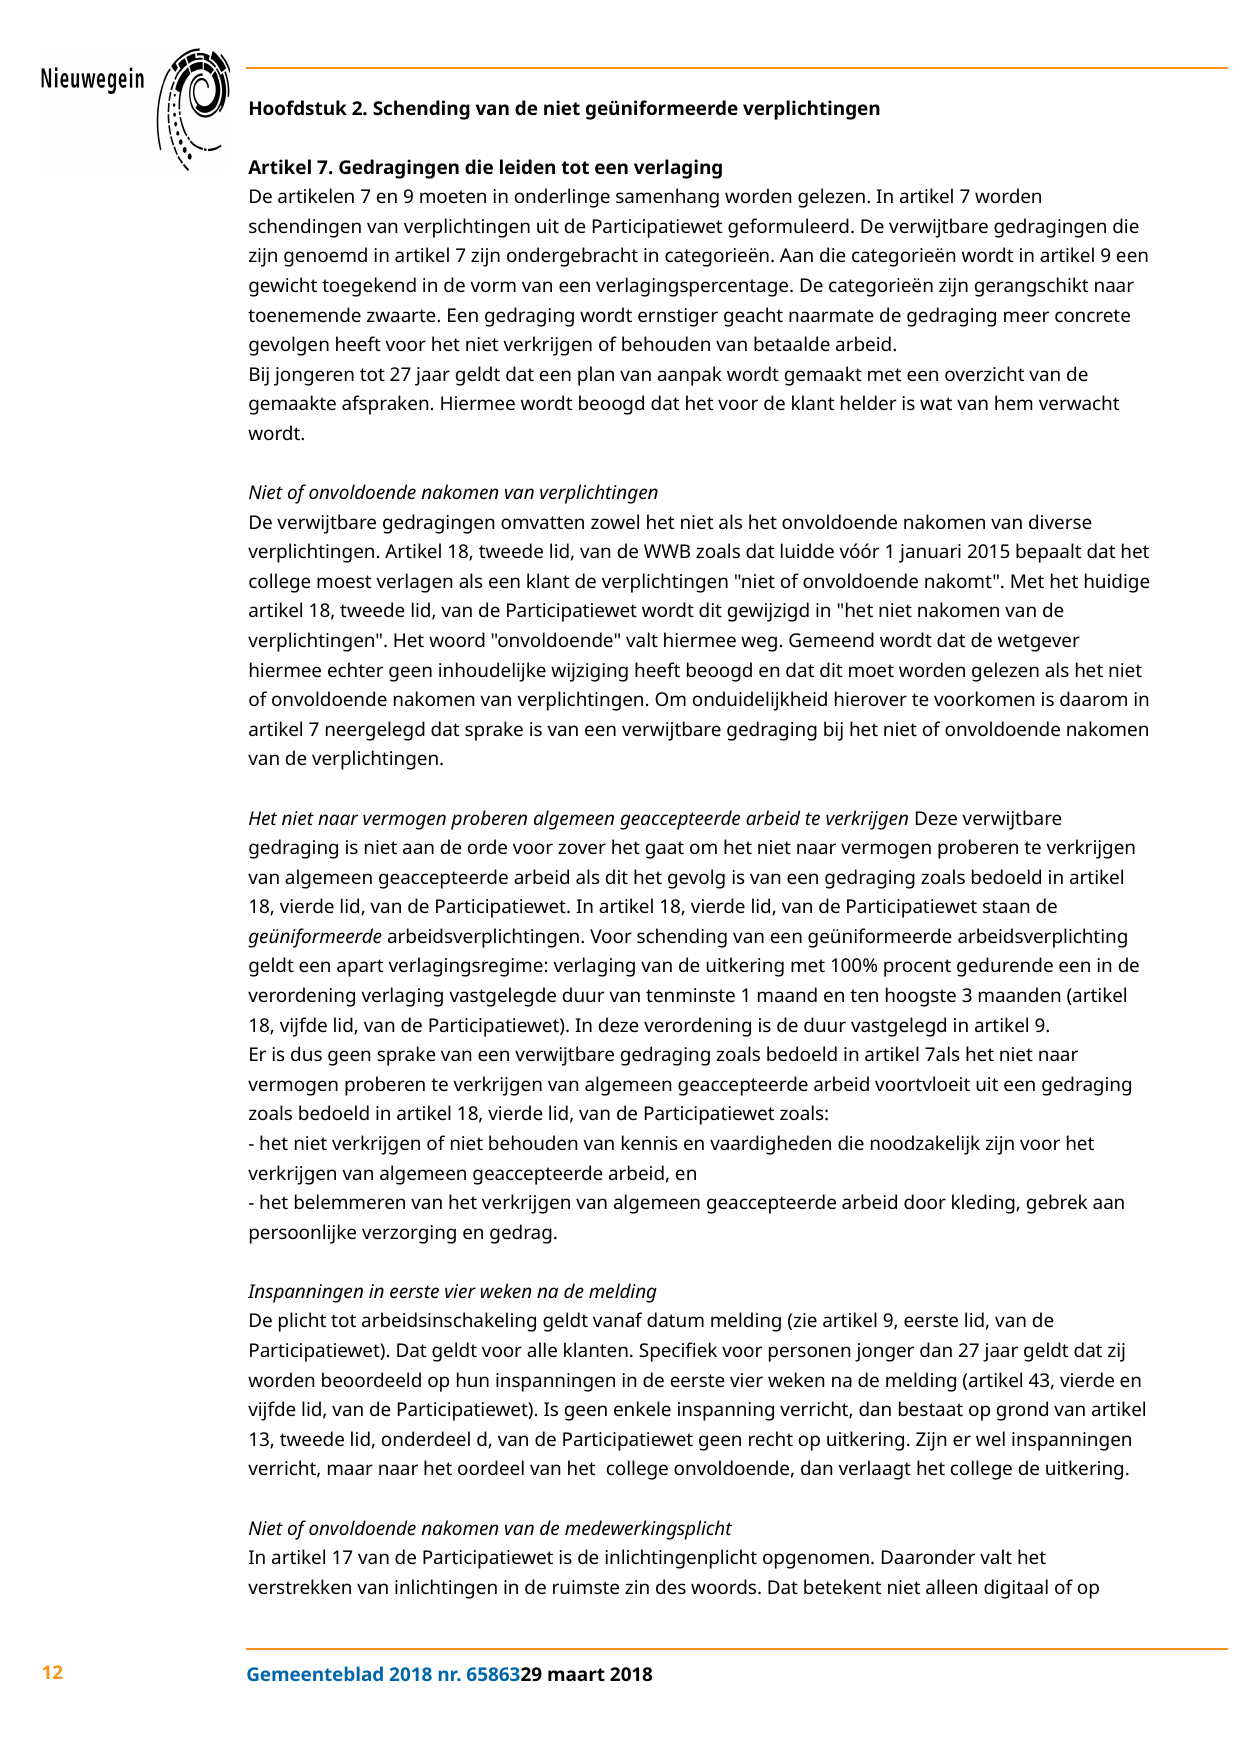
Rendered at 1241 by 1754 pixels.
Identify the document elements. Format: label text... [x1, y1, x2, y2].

text Artikel 7. Gedragingen die leiden tot een verlaging [248, 154, 1152, 180]
text De artikelen 7 en 9 moeten in onderlinge samenhang worden gelezen. In artikel 7 worden schendingen van verplichtingen uit de Participatiewet geformuleerd. De verwijtbare gedragingen die zijn genoemd in artikel 7 zijn ondergebracht in categorieën. Aan die categorieën wordt in artikel 9 een gewicht toegekend in de vorm van een verlagingspercentage. De categorieën zijn gerangschikt naar toenemende zwaarte. Een gedraging wordt ernstiger geacht naarmate de gedraging meer concrete gevolgen heeft voor het niet verkrijgen of behouden van betaalde arbeid. [248, 183, 1152, 357]
text De plicht tot arbeidsinschakeling geldt vanaf datum melding (zie artikel 9, eerste lid, van de Participatiewet). Dat geldt voor alle klanten. Specifiek voor personen jonger dan 27 jaar geldt dat zij worden beoordeeld op hun inspanningen in de eerste vier weken na de melding (artikel 43, vierde en vijfde lid, van de Participatiewet). Is geen enkele inspanning verricht, dan bestaat op grond van artikel 13, tweede lid, onderdeel d, van de Participatiewet geen recht op uitkering. Zijn er wel inspanningen verricht, maar naar het oordeel van het college onvoldoende, dan verlaagt het college de uitkering. [248, 1308, 1152, 1481]
text Niet of onvoldoende nakomen van de medewerkingsplicht [248, 1515, 1152, 1541]
text In artikel 17 van de Participatiewet is de inlichtingenplicht opgenomen. Daaronder valt het verstrekken van inlichtingen in de ruimste zin des woords. Dat betekent niet alleen digitaal of op [248, 1544, 1152, 1600]
text Hoofdstuk 2. Schending van de niet geüniformeerde verplichtingen [248, 95, 1152, 121]
text Inspanningen in eerste vier weken na de melding [248, 1278, 1152, 1304]
text Niet of onvoldoende nakomen van verplichtingen [248, 479, 1152, 505]
text Er is dus geen sprake van een verwijtbare gedraging zoals bedoeld in artikel 7als het niet naar vermogen proberen te verkrijgen van algemeen geaccepteerde arbeid voortvloeit uit een gedraging zoals bedoeld in artikel 18, vierde lid, van de Participatiewet zoals: [248, 1041, 1152, 1126]
text - het belemmeren van het verkrijgen van algemeen geaccepteerde arbeid door kleding, gebrek aan persoonlijke verzorging en gedrag. [248, 1189, 1152, 1245]
picture [41, 47, 231, 172]
text Het niet naar vermogen proberen algemeen geaccepteerde arbeid te verkrijgen Deze verwijtbare gedraging is niet aan de orde voor zover het gaat om het niet naar vermogen proberen te verkrijgen van algemeen geaccepteerde arbeid als dit het gevolg is van een gedraging zoals bedoeld in artikel 18, vierde lid, van de Participatiewet. In artikel 18, vierde lid, van de Participatiewet staan de geüniformeerde arbeidsverplichtingen. Voor schending van een geüniformeerde arbeidsverplichting geldt een apart verlagingsregime: verlaging van de uitkering met 100% procent gedurende een in de verordening verlaging vastgelegde duur van tenminste 1 maand en ten hoogste 3 maanden (artikel 18, vijfde lid, van de Participatiewet). In deze verordening is de duur vastgelegd in artikel 9. [248, 805, 1152, 1038]
text De verwijtbare gedragingen omvatten zowel het niet als het onvoldoende nakomen van diverse verplichtingen. Artikel 18, tweede lid, van de WWB zoals dat luidde vóór 1 januari 2015 bepaalt dat het college moest verlagen als een klant de verplichtingen "niet of onvoldoende nakomt". Met het huidige artikel 18, tweede lid, van de Participatiewet wordt dit gewijzigd in "het niet nakomen van de verplichtingen". Het woord "onvoldoende" valt hiermee weg. Gemeend wordt dat de wetgever hiermee echter geen inhoudelijke wijziging heeft beoogd en dat dit moet worden gelezen als het niet of onvoldoende nakomen van verplichtingen. Om onduidelijkheid hierover te voorkomen is daarom in artikel 7 neergelegd dat sprake is van een verwijtbare gedraging bij het niet of onvoldoende nakomen van de verplichtingen. [248, 509, 1152, 771]
text Bij jongeren tot 27 jaar geldt dat een plan van aanpak wordt gemaakt met een overzicht van de gemaakte afspraken. Hiermee wordt beoogd dat het voor de klant helder is wat van hem verwacht wordt. [248, 361, 1152, 446]
text - het niet verkrijgen of niet behouden van kennis en vaardigheden die noodzakelijk zijn voor het verkrijgen van algemeen geaccepteerde arbeid, en [248, 1130, 1152, 1186]
